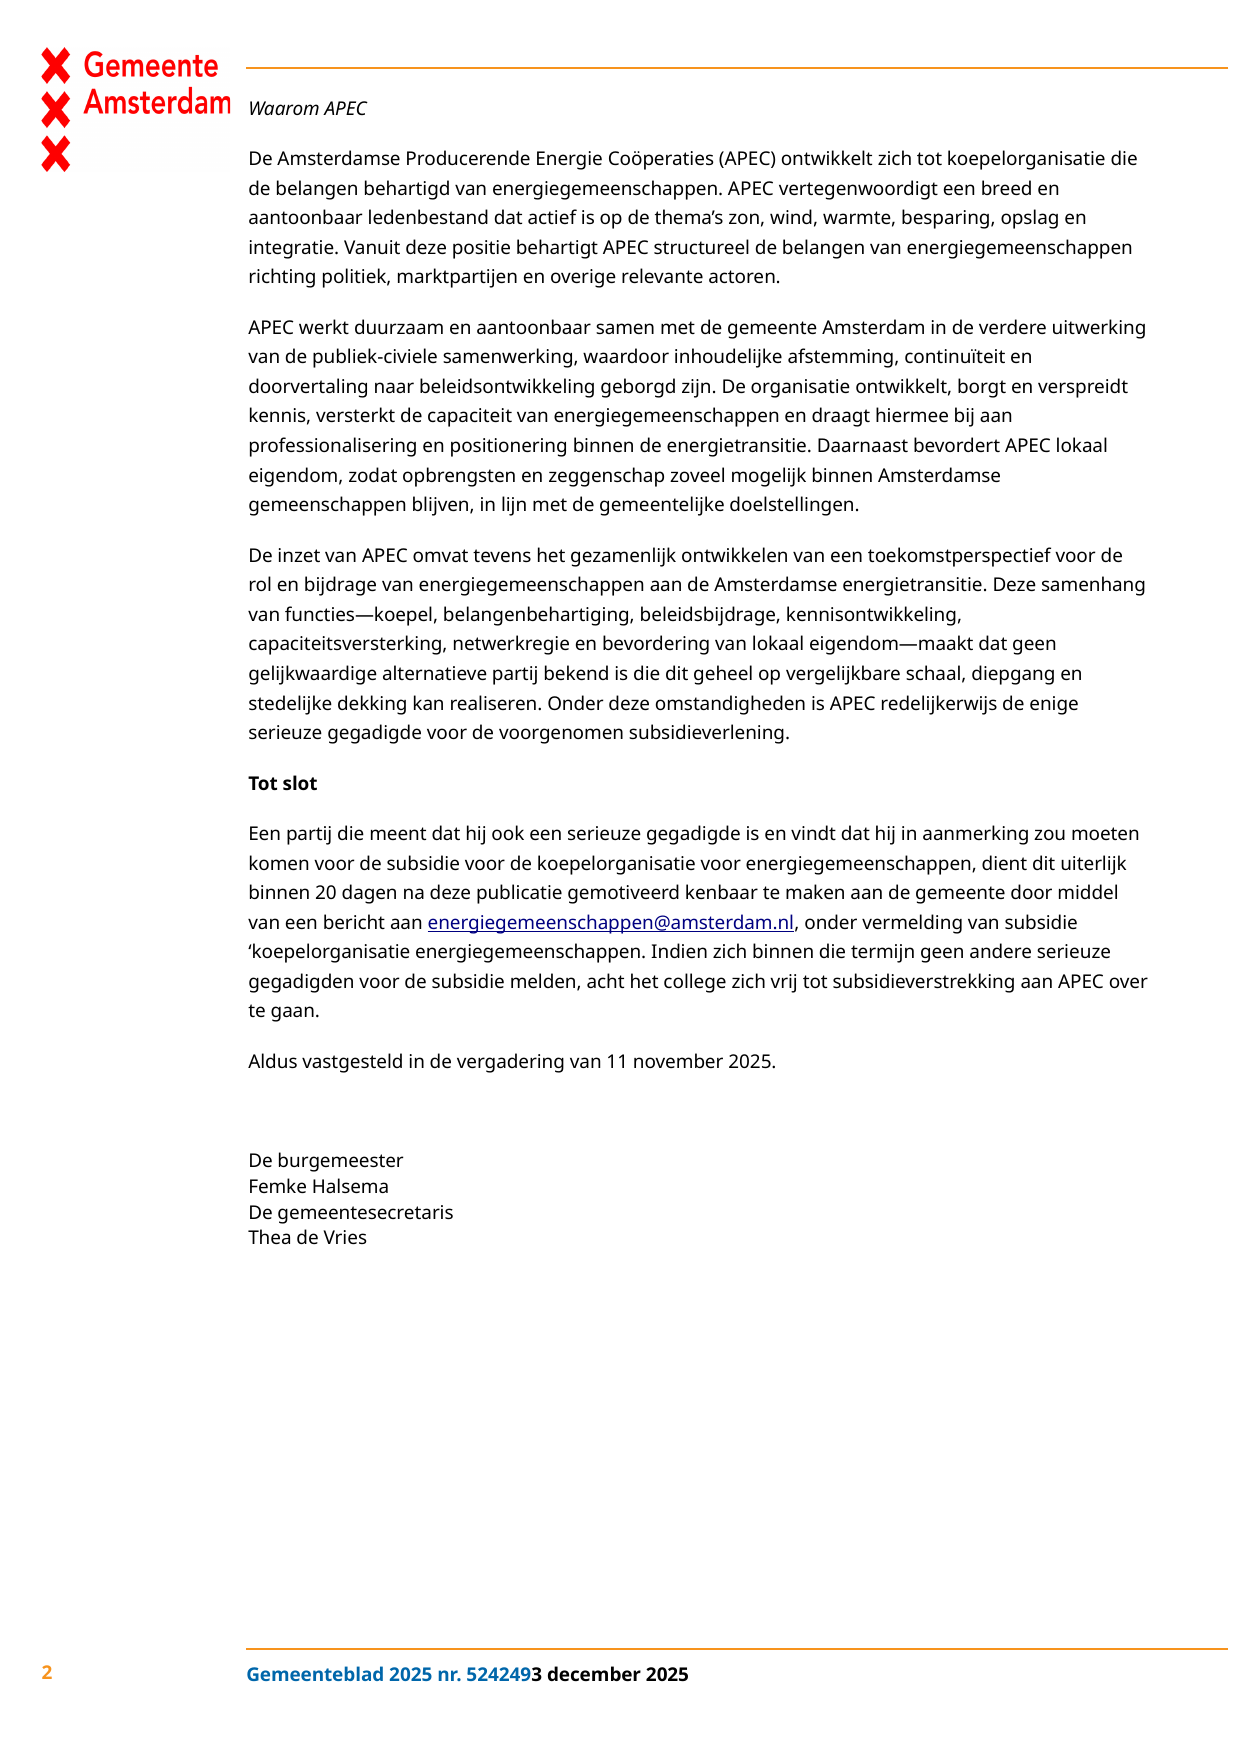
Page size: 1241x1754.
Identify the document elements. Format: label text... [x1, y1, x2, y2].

text Waarom APEC [248, 95, 1152, 121]
text Thea de Vries [248, 1224, 1152, 1250]
text De Amsterdamse Producerende Energie Coöperaties (APEC) ontwikkelt zich tot koepelorganisatie die de belangen behartigd van energiegemeenschappen. APEC vertegenwoordigt een breed en aantoonbaar ledenbestand dat actief is op de thema’s zon, wind, warmte, besparing, opslag en integratie. Vanuit deze positie behartigt APEC structureel de belangen van energiegemeenschappen richting politiek, marktpartijen en overige relevante actoren. [248, 145, 1152, 289]
text Femke Halsema [248, 1173, 1152, 1199]
text De gemeentesecretaris [248, 1199, 1152, 1224]
text De burgemeester [248, 1147, 1152, 1173]
text Tot slot [248, 770, 1152, 796]
text De inzet van APEC omvat tevens het gezamenlijk ontwikkelen van een toekomstperspectief voor de rol en bijdrage van energiegemeenschappen aan de Amsterdamse energietransitie. Deze samenhang van functies—koepel, belangenbehartiging, beleidsbijdrage, kennisontwikkeling, capaciteitsversterking, netwerkregie en bevordering van lokaal eigendom—maakt dat geen gelijkwaardige alternatieve partij bekend is die dit geheel op vergelijkbare schaal, diepgang en stedelijke dekking kan realiseren. Onder deze omstandigheden is APEC redelijkerwijs de enige serieuze gegadigde voor de voorgenomen subsidieverlening. [248, 542, 1152, 745]
text Een partij die meent dat hij ook een serieuze gegadigde is en vindt dat hij in aanmerking zou moeten komen voor de subsidie voor de koepelorganisatie voor energiegemeenschappen, dient dit uiterlijk binnen 20 dagen na deze publicatie gemotiveerd kenbaar te maken aan de gemeente door middel van een bericht aan energiegemeenschappen@amsterdam.nl, onder vermelding van subsidie ‘koepelorganisatie energiegemeenschappen. Indien zich binnen die termijn geen andere serieuze gegadigden voor de subsidie melden, acht het college zich vrij tot subsidieverstrekking aan APEC over te gaan. [248, 820, 1152, 1023]
picture [41, 47, 231, 172]
text Aldus vastgesteld in de vergadering van 11 november 2025. [248, 1048, 1152, 1074]
text APEC werkt duurzaam en aantoonbaar samen met de gemeente Amsterdam in de verdere uitwerking van de publiek-civiele samenwerking, waardoor inhoudelijke afstemming, continuïteit en doorvertaling naar beleidsontwikkeling geborgd zijn. De organisatie ontwikkelt, borgt en verspreidt kennis, versterkt de capaciteit van energiegemeenschappen en draagt hiermee bij aan professionalisering en positionering binnen de energietransitie. Daarnaast bevordert APEC lokaal eigendom, zodat opbrengsten en zeggenschap zoveel mogelijk binnen Amsterdamse gemeenschappen blijven, in lijn met de gemeentelijke doelstellingen. [248, 314, 1152, 517]
